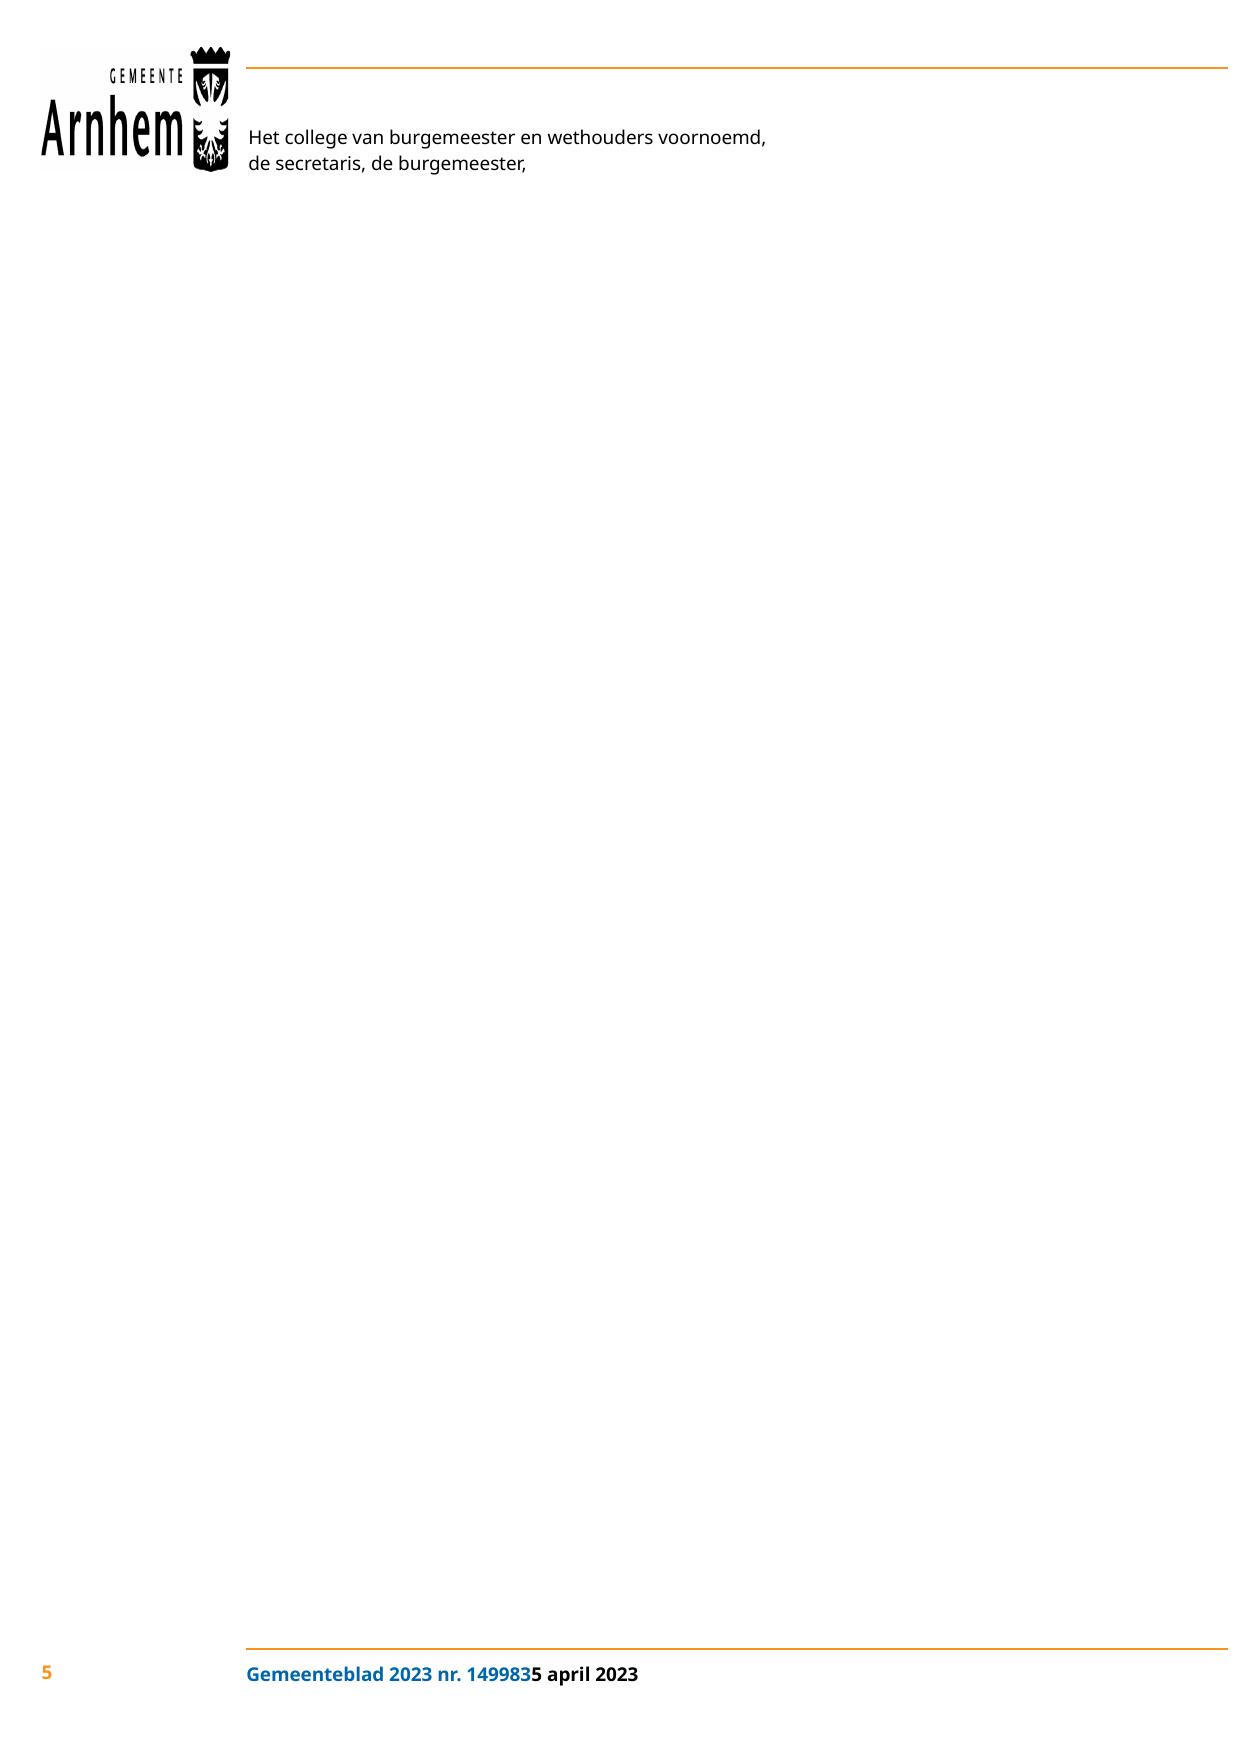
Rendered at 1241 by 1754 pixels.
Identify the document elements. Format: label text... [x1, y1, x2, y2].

text de secretaris, de burgemeester, [248, 150, 1152, 176]
text Het college van burgemeester en wethouders voornoemd, [248, 124, 1152, 150]
picture [41, 47, 231, 172]
